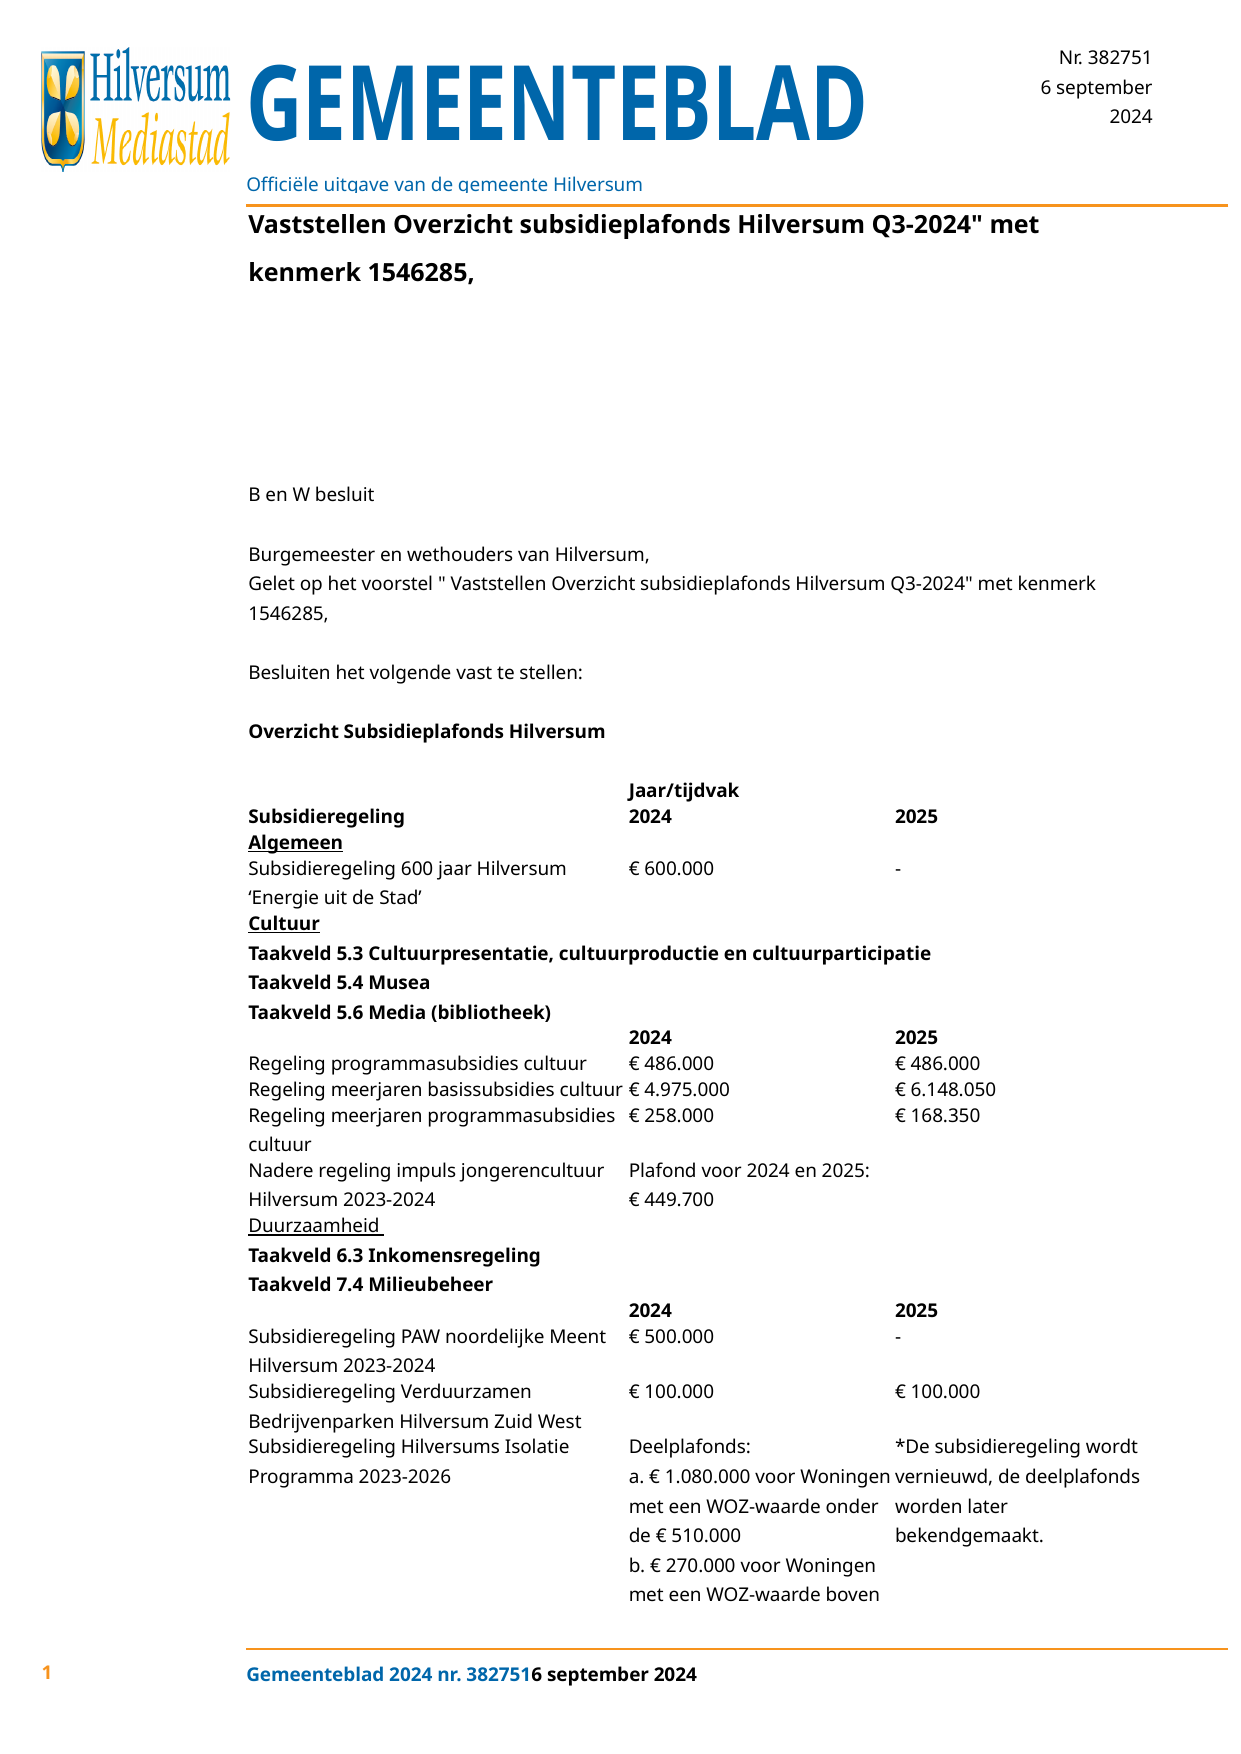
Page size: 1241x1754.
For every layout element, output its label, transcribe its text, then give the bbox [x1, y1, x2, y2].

table_cell 2025 [895, 1297, 1152, 1323]
table_cell € 258.000 [629, 1102, 895, 1157]
text Gelet op het voorstel " Vaststellen Overzicht subsidieplafonds Hilversum Q3-2024" met kenmerk 1546285, [248, 570, 1152, 626]
table_cell € 6.148.050 [895, 1076, 1152, 1102]
text Overzicht Subsidieplafonds Hilversum [248, 718, 1152, 744]
table_cell Nadere regeling impuls jongerencultuur Hilversum 2023-2024 [248, 1157, 628, 1212]
table_cell € 100.000 [629, 1378, 895, 1434]
table_cell *De subsidieregeling wordt vernieuwd, de deelplafonds worden later bekendgemaakt. [895, 1434, 1152, 1607]
table_cell [248, 1025, 628, 1050]
table_cell Regeling programmasubsidies cultuur [248, 1050, 628, 1076]
table_cell Cultuur Taakveld 5.3 Cultuurpresentatie, cultuurproductie en cultuurparticipatie Taakveld 5.4 Musea Taakveld 5.6 Media (bibliotheek) [248, 910, 1152, 1024]
table_cell € 600.000 [629, 855, 895, 910]
table_cell Algemeen [248, 829, 1152, 855]
text Besluiten het volgende vast te stellen: [248, 659, 1152, 685]
table_cell - [895, 1323, 1152, 1378]
table_header Jaar/tijdvak [629, 778, 1152, 803]
table_cell Regeling meerjaren basissubsidies cultuur [248, 1076, 628, 1102]
table_cell 2025 [895, 1025, 1152, 1050]
table_cell Subsidieregeling 600 jaar Hilversum ‘Energie uit de Stad’ [248, 855, 628, 910]
table_cell € 486.000 [895, 1050, 1152, 1076]
text B en W besluit [248, 482, 1152, 507]
table_cell [248, 1297, 628, 1323]
table_cell 2024 [629, 1297, 895, 1323]
table_cell 2024 [629, 1025, 895, 1050]
table_cell Subsidieregeling [248, 803, 628, 829]
picture [41, 47, 231, 172]
table_cell Regeling meerjaren programmasubsidies cultuur [248, 1102, 628, 1157]
table_cell - [895, 855, 1152, 910]
table_cell € 168.350 [895, 1102, 1152, 1157]
table_cell Subsidieregeling PAW noordelijke Meent Hilversum 2023-2024 [248, 1323, 628, 1378]
table_header [248, 778, 628, 803]
table_cell Subsidieregeling Hilversums Isolatie Programma 2023-2026 [248, 1434, 628, 1607]
table_cell € 486.000 [629, 1050, 895, 1076]
table_cell Deelplafonds: a. € 1.080.000 voor Woningen met een WOZ-waarde onder de € 510.000 b. € 270.000 voor Woningen met een WOZ-waarde boven [629, 1434, 895, 1607]
table_cell Duurzaamheid Taakveld 6.3 Inkomensregeling Taakveld 7.4 Milieubeheer [248, 1213, 1152, 1297]
text Burgemeester en wethouders van Hilversum, [248, 541, 1152, 567]
table_cell Subsidieregeling Verduurzamen Bedrijvenparken Hilversum Zuid West [248, 1378, 628, 1434]
table_cell € 500.000 [629, 1323, 895, 1378]
table_cell 2025 [895, 803, 1152, 829]
table_cell € 4.975.000 [629, 1076, 895, 1102]
table_cell Plafond voor 2024 en 2025: € 449.700 [629, 1157, 1152, 1212]
table_cell € 100.000 [895, 1378, 1152, 1434]
text Vaststellen Overzicht subsidieplafonds Hilversum Q3-2024" met kenmerk 1546285, [248, 207, 1152, 288]
table_cell 2024 [629, 803, 895, 829]
